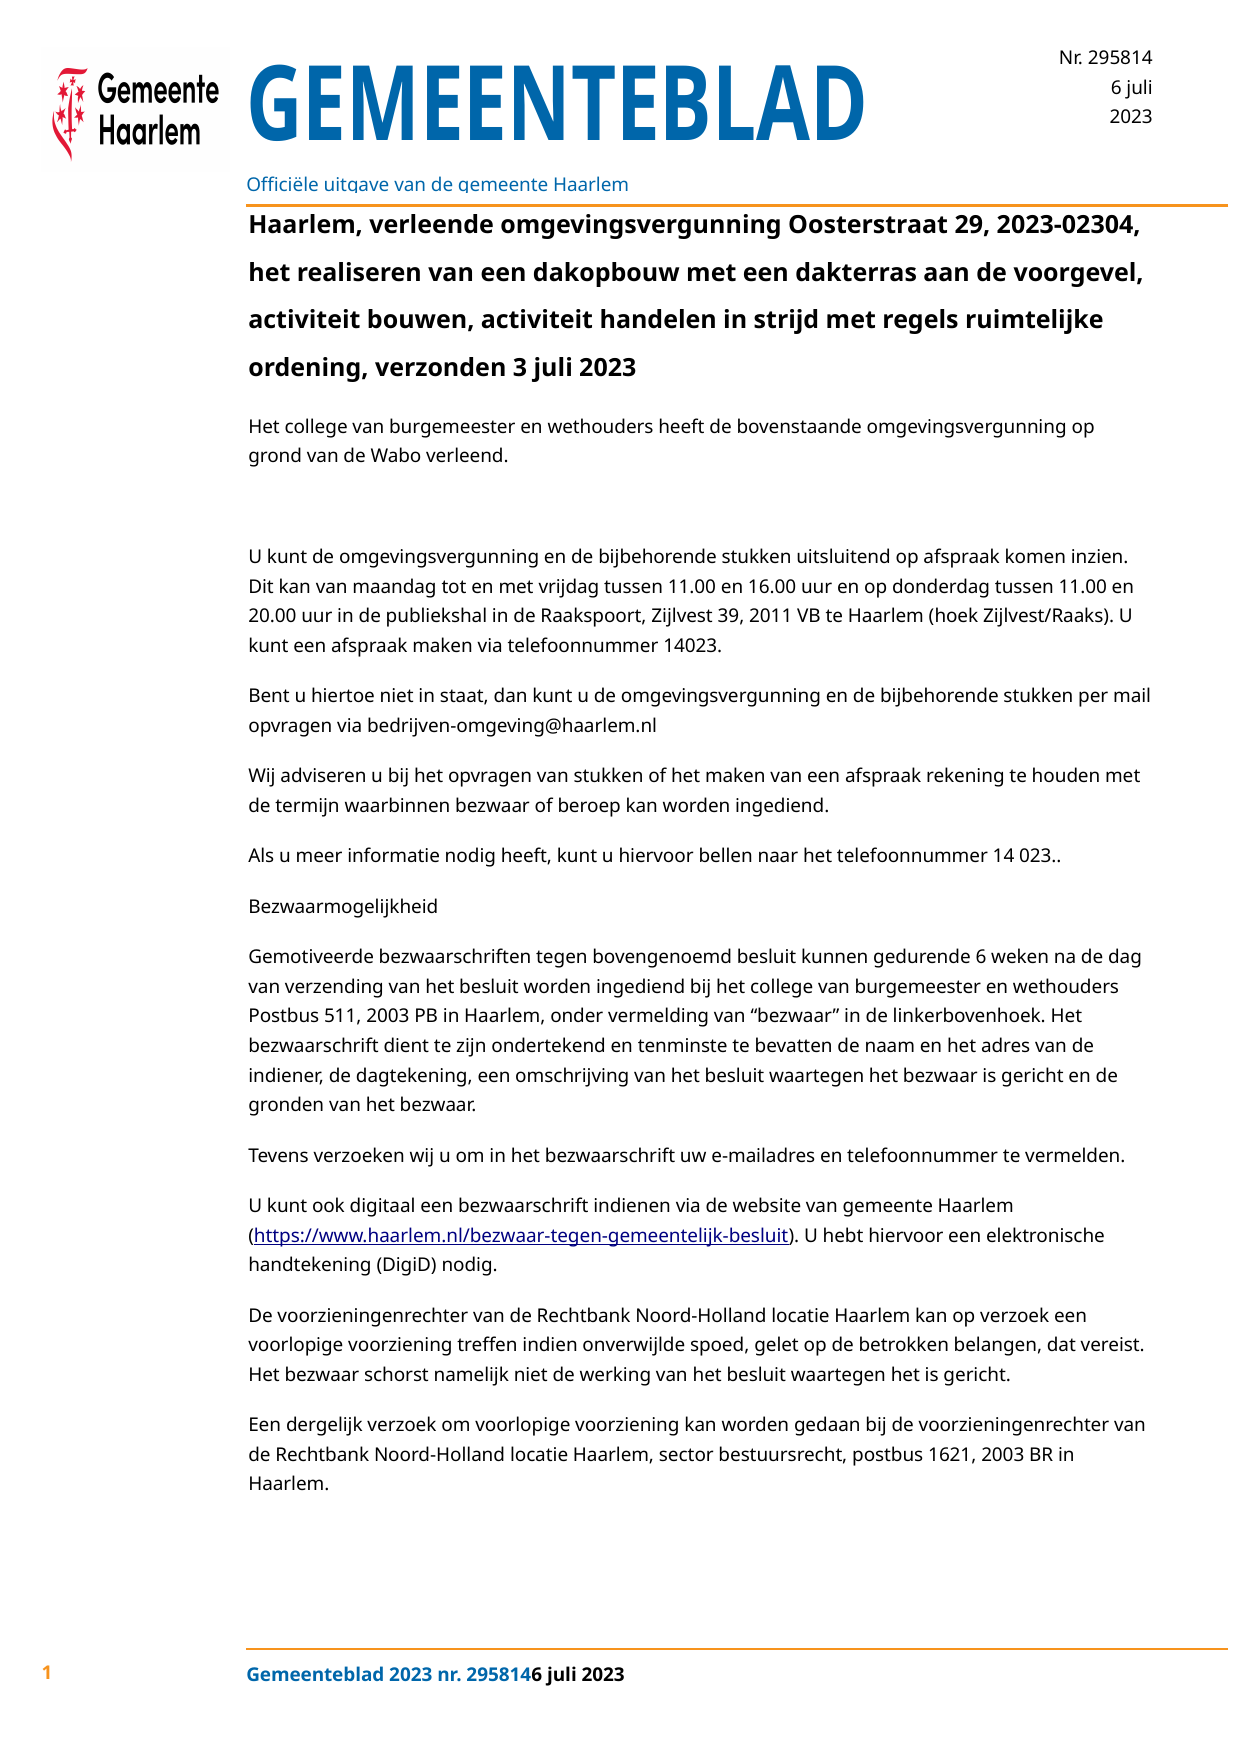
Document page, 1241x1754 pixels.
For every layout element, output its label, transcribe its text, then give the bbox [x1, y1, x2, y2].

text Een dergelijk verzoek om voorlopige voorziening kan worden gedaan bij de voorzieningenrechter van de Rechtbank Noord-Holland locatie Haarlem, sector bestuursrecht, postbus 1621, 2003 BR in Haarlem. [248, 1411, 1152, 1496]
text Het college van burgemeester en wethouders heeft de bovenstaande omgevingsvergunning op grond van de Wabo verleend. [248, 413, 1152, 468]
text Tevens verzoeken wij u om in het bezwaarschrift uw e-mailadres en telefoonnummer te vermelden. [248, 1142, 1152, 1168]
text Haarlem, verleende omgevingsvergunning Oosterstraat 29, 2023-02304, het realiseren van een dakopbouw met een dakterras aan de voorgevel, activiteit bouwen, activiteit handelen in strijd met regels ruimtelijke ordening, verzonden 3 juli 2023 [248, 207, 1152, 384]
text Als u meer informatie nodig heeft, kunt u hiervoor bellen naar het telefoonnummer 14 023.. [248, 843, 1152, 868]
text Wij adviseren u bij het opvragen van stukken of het maken van een afspraak rekening te houden met de termijn waarbinnen bezwaar of beroep kan worden ingediend. [248, 763, 1152, 818]
text Gemotiveerde bezwaarschriften tegen bovengenoemd besluit kunnen gedurende 6 weken na de dag van verzending van het besluit worden ingediend bij het college van burgemeester en wethouders Postbus 511, 2003 PB in Haarlem, onder vermelding van “bezwaar” in de linkerbovenhoek. Het bezwaarschrift dient te zijn ondertekend en tenminste te bevatten de naam en het adres van de indiener, de dagtekening, een omschrijving van het besluit waartegen het bezwaar is gericht en de gronden van het bezwaar. [248, 943, 1152, 1117]
text Bezwaarmogelijkheid [248, 893, 1152, 919]
text Bent u hiertoe niet in staat, dan kunt u de omgevingsvergunning en de bijbehorende stukken per mail opvragen via bedrijven-omgeving@haarlem.nl [248, 683, 1152, 738]
text De voorzieningenrechter van de Rechtbank Noord-Holland locatie Haarlem kan op verzoek een voorlopige voorziening treffen indien onverwijlde spoed, gelet op de betrokken belangen, dat vereist. Het bezwaar schorst namelijk niet de werking van het besluit waartegen het is gericht. [248, 1302, 1152, 1387]
text U kunt ook digitaal een bezwaarschrift indienen via de website van gemeente Haarlem (https://www.haarlem.nl/bezwaar-tegen-gemeentelijk-besluit). U hebt hiervoor een elektronische handtekening (DigiD) nodig. [248, 1192, 1152, 1277]
text U kunt de omgevingsvergunning en de bijbehorende stukken uitsluitend op afspraak komen inzien. Dit kan van maandag tot en met vrijdag tussen 11.00 en 16.00 uur en op donderdag tussen 11.00 en 20.00 uur in de publiekshal in de Raakspoort, Zijlvest 39, 2011 VB te Haarlem (hoek Zijlvest/Raaks). U kunt een afspraak maken via telefoonnummer 14023. [248, 543, 1152, 658]
picture [41, 47, 231, 172]
